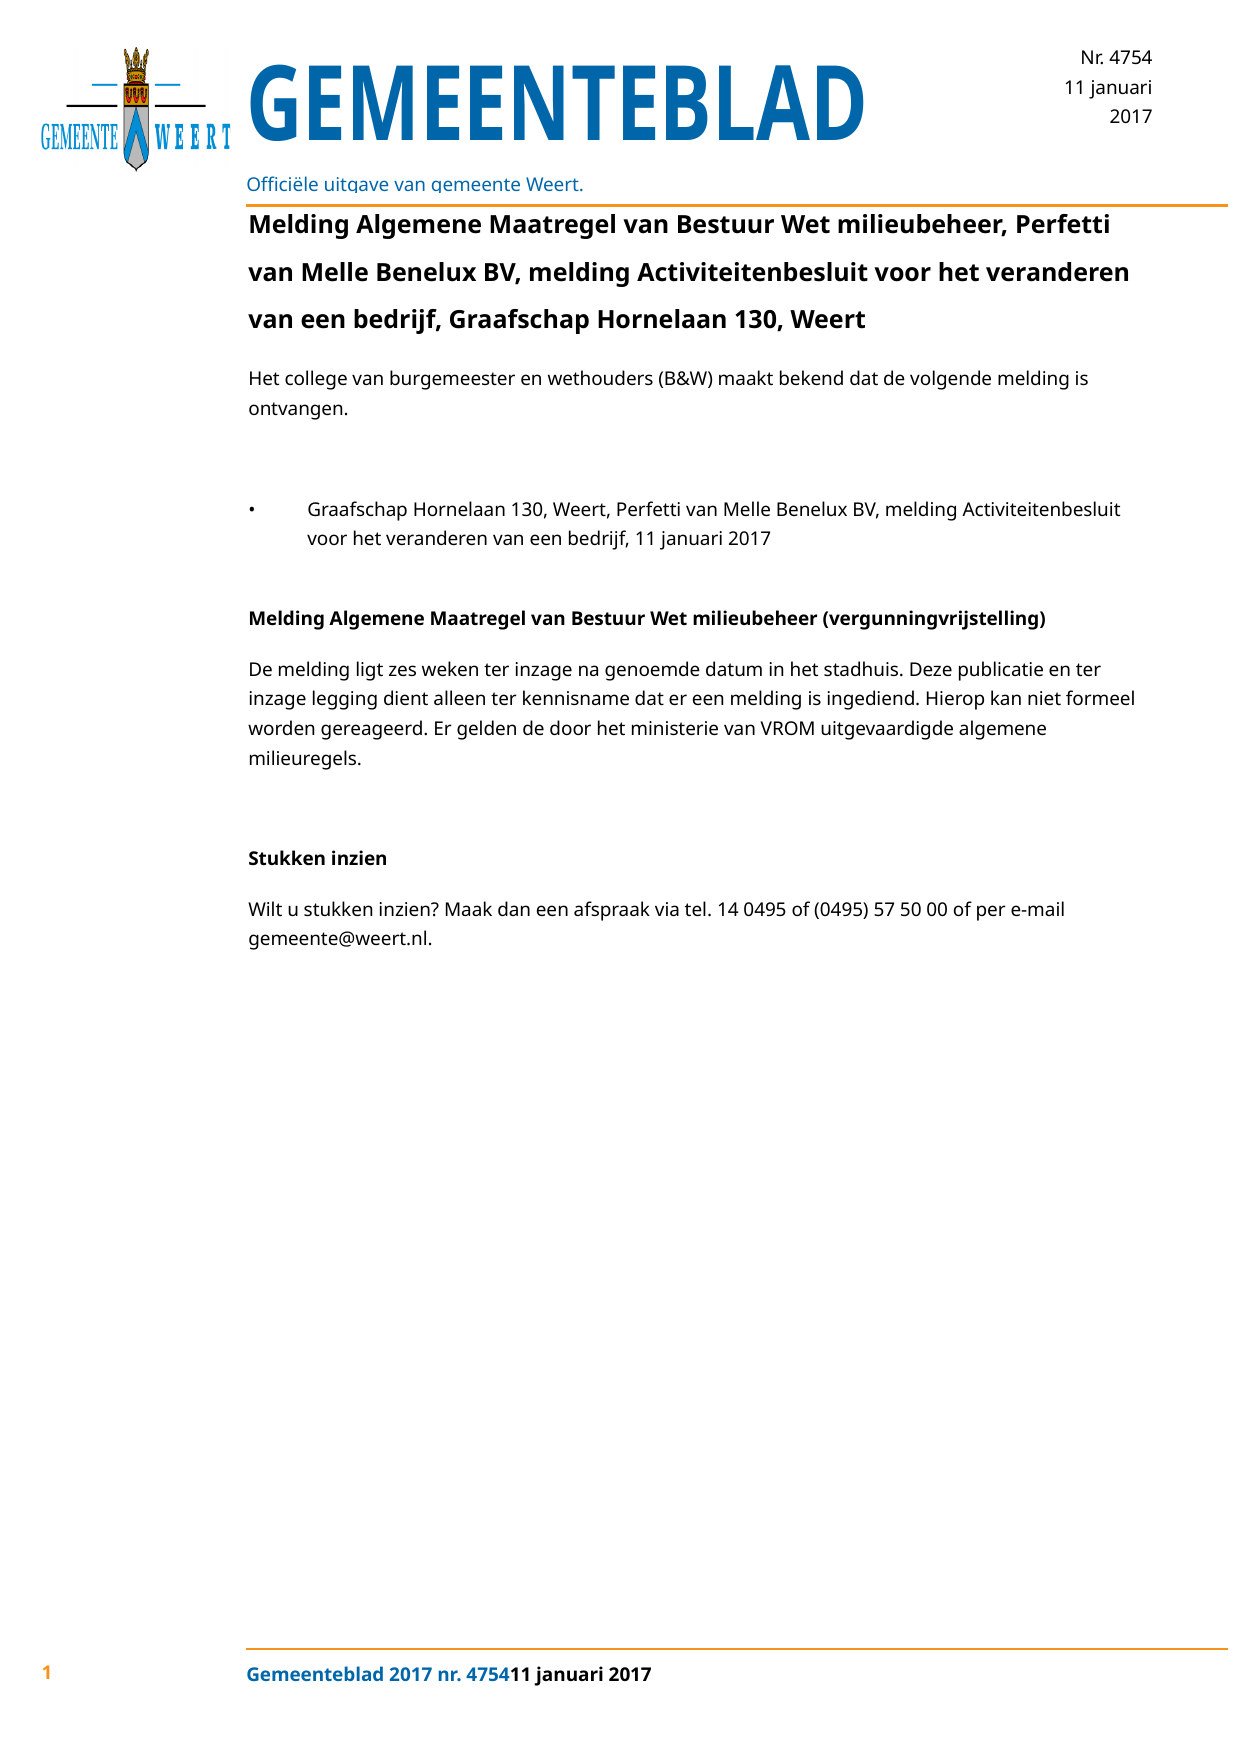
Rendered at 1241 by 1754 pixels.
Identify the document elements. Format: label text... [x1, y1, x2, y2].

text De melding ligt zes weken ter inzage na genoemde datum in het stadhuis. Deze publicatie en ter inzage legging dient alleen ter kennisname dat er een melding is ingediend. Hierop kan niet formeel worden gereageerd. Er gelden de door het ministerie van VROM uitgevaardigde algemene milieuregels. [248, 656, 1152, 770]
text Melding Algemene Maatregel van Bestuur Wet milieubeheer, Perfetti van Melle Benelux BV, melding Activiteitenbesluit voor het veranderen van een bedrijf, Graafschap Hornelaan 130, Weert [248, 207, 1152, 336]
text Wilt u stukken inzien? Maak dan een afspraak via tel. 14 0495 of (0495) 57 50 00 of per e-mail gemeente@weert.nl. [248, 896, 1152, 951]
text Melding Algemene Maatregel van Bestuur Wet milieubeheer (vergunningvrijstelling) [248, 606, 1152, 631]
text Stukken inzien [248, 846, 1152, 871]
text Het college van burgemeester en wethouders (B&W) maakt bekend dat de volgende melding is ontvangen. [248, 366, 1152, 421]
picture [41, 47, 231, 172]
list Graafschap Hornelaan 130, Weert, Perfetti van Melle Benelux BV, melding Activiteitenbesluit voor het veranderen van een bedrijf, 11 januari 2017 [248, 496, 1152, 551]
